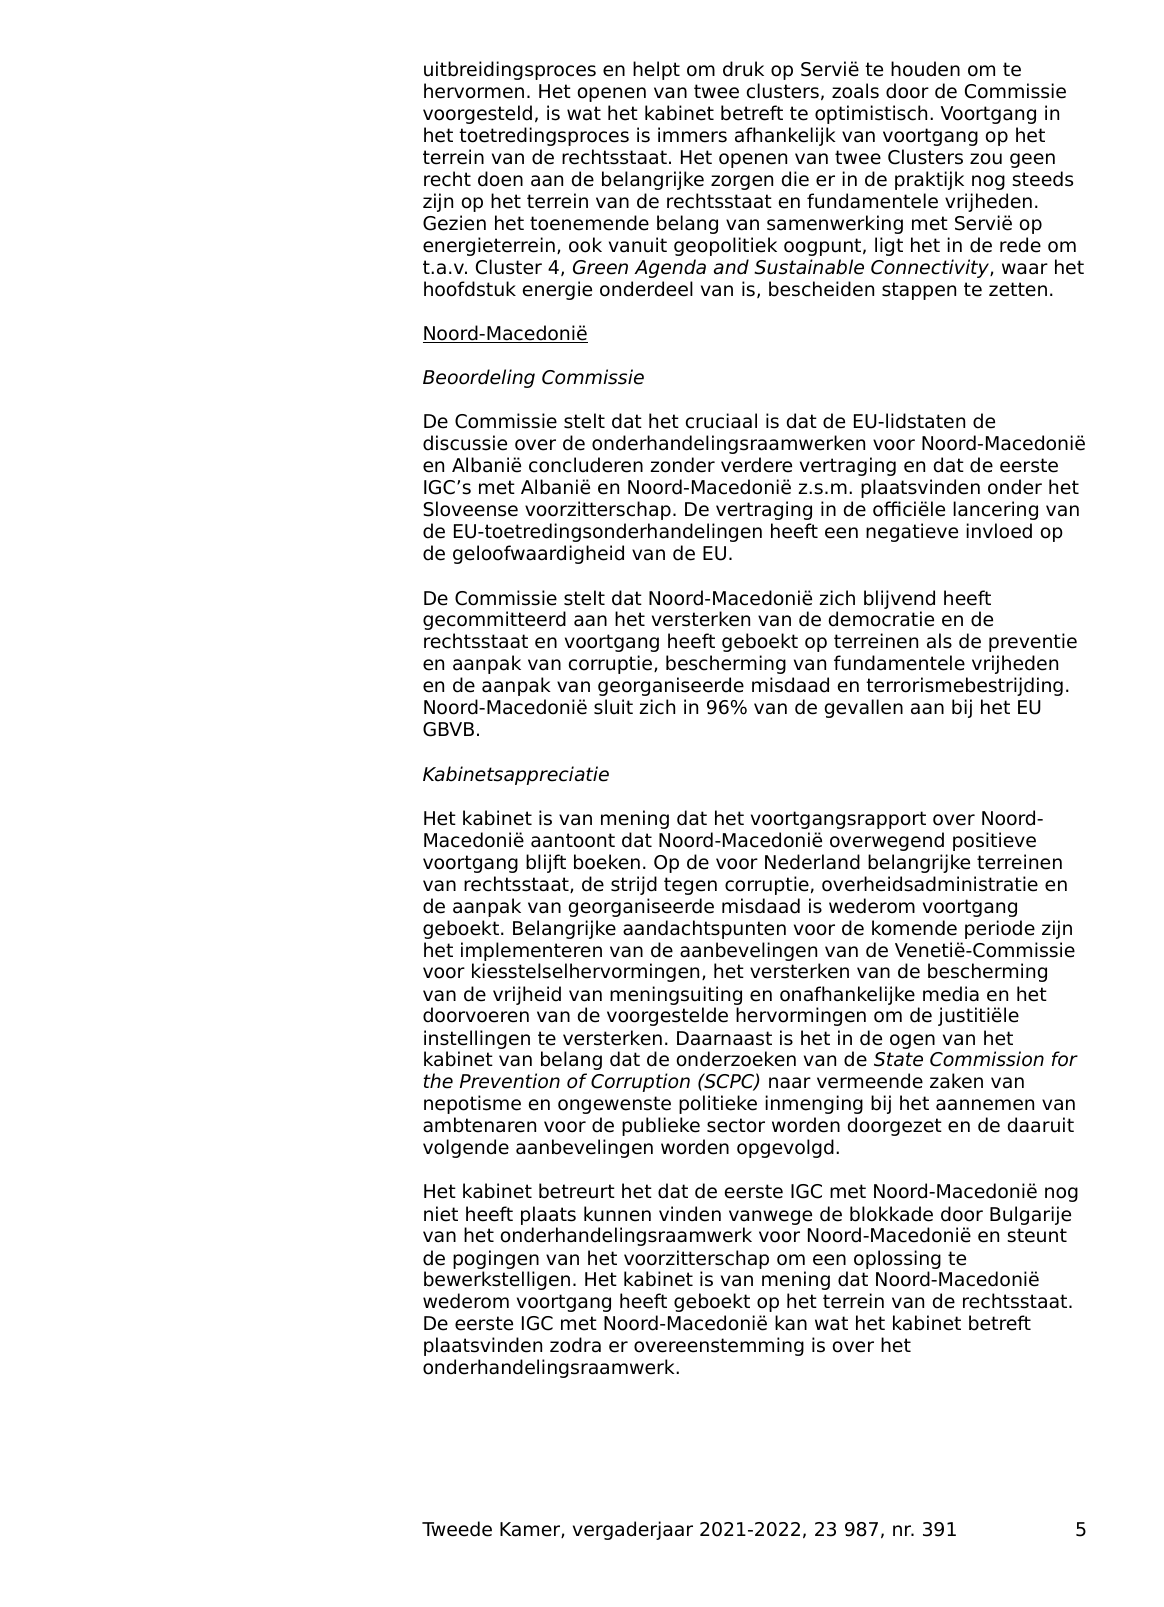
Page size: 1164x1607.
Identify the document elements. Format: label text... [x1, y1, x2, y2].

subtitle Kabinetsappreciatie [422, 763, 1087, 785]
text uitbreidingsproces en helpt om druk op Servië te houden om te hervormen. Het openen van twee clusters, zoals door de Commissie voorgesteld, is wat het kabinet betreft te optimistisch. Voortgang in het toetredingsproces is immers afhankelijk van voortgang op het terrein van de rechtsstaat. Het openen van twee Clusters zou geen recht doen aan de belangrijke zorgen die er in de praktijk nog steeds zijn op het terrein van de rechtsstaat en fundamentele vrijheden. Gezien het toenemende belang van samenwerking met Servië op energieterrein, ook vanuit geopolitiek oogpunt, ligt het in de rede om t.a.v. Cluster 4, Green Agenda and Sustainable Connectivity, waar het hoofdstuk energie onderdeel van is, bescheiden stappen te zetten. [422, 59, 1087, 301]
subtitle Beoordeling Commissie [422, 367, 1087, 389]
text Het kabinet betreurt het dat de eerste IGC met Noord-Macedonië nog niet heeft plaats kunnen vinden vanwege de blokkade door Bulgarije van het onderhandelingsraamwerk voor Noord-Macedonië en steunt de pogingen van het voorzitterschap om een oplossing te bewerkstelligen. Het kabinet is van mening dat Noord-Macedonië wederom voortgang heeft geboekt op het terrein van de rechtsstaat. De eerste IGC met Noord-Macedonië kan wat het kabinet betreft plaatsvinden zodra er overeenstemming is over het onderhandelingsraamwerk. [422, 1181, 1087, 1379]
subtitle Noord-Macedonië [422, 323, 1087, 345]
text De Commissie stelt dat het cruciaal is dat de EU-lidstaten de discussie over de onderhandelingsraamwerken voor Noord-Macedonië en Albanië concluderen zonder verdere vertraging en dat de eerste IGC’s met Albanië en Noord-Macedonië z.s.m. plaatsvinden onder het Sloveense voorzitterschap. De vertraging in de officiële lancering van de EU-toetredingsonderhandelingen heeft een negatieve invloed op de geloofwaardigheid van de EU. [422, 411, 1087, 565]
text De Commissie stelt dat Noord-Macedonië zich blijvend heeft gecommitteerd aan het versterken van de democratie en de rechtsstaat en voortgang heeft geboekt op terreinen als de preventie en aanpak van corruptie, bescherming van fundamentele vrijheden en de aanpak van georganiseerde misdaad en terrorismebestrijding. Noord-Macedonië sluit zich in 96% van de gevallen aan bij het EU GBVB. [422, 587, 1087, 741]
text Het kabinet is van mening dat het voortgangsrapport over Noord-Macedonië aantoont dat Noord-Macedonië overwegend positieve voortgang blijft boeken. Op de voor Nederland belangrijke terreinen van rechtsstaat, de strijd tegen corruptie, overheidsadministratie en de aanpak van georganiseerde misdaad is wederom voortgang geboekt. Belangrijke aandachtspunten voor de komende periode zijn het implementeren van de aanbevelingen van de Venetië-Commissie voor kiesstelselhervormingen, het versterken van de bescherming van de vrijheid van meningsuiting en onafhankelijke media en het doorvoeren van de voorgestelde hervormingen om de justitiële instellingen te versterken. Daarnaast is het in de ogen van het kabinet van belang dat de onderzoeken van de State Commission for the Prevention of Corruption (SCPC) naar vermeende zaken van nepotisme en ongewenste politieke inmenging bij het aannemen van ambtenaren voor de publieke sector worden doorgezet en de daaruit volgende aanbevelingen worden opgevolgd. [422, 808, 1087, 1159]
